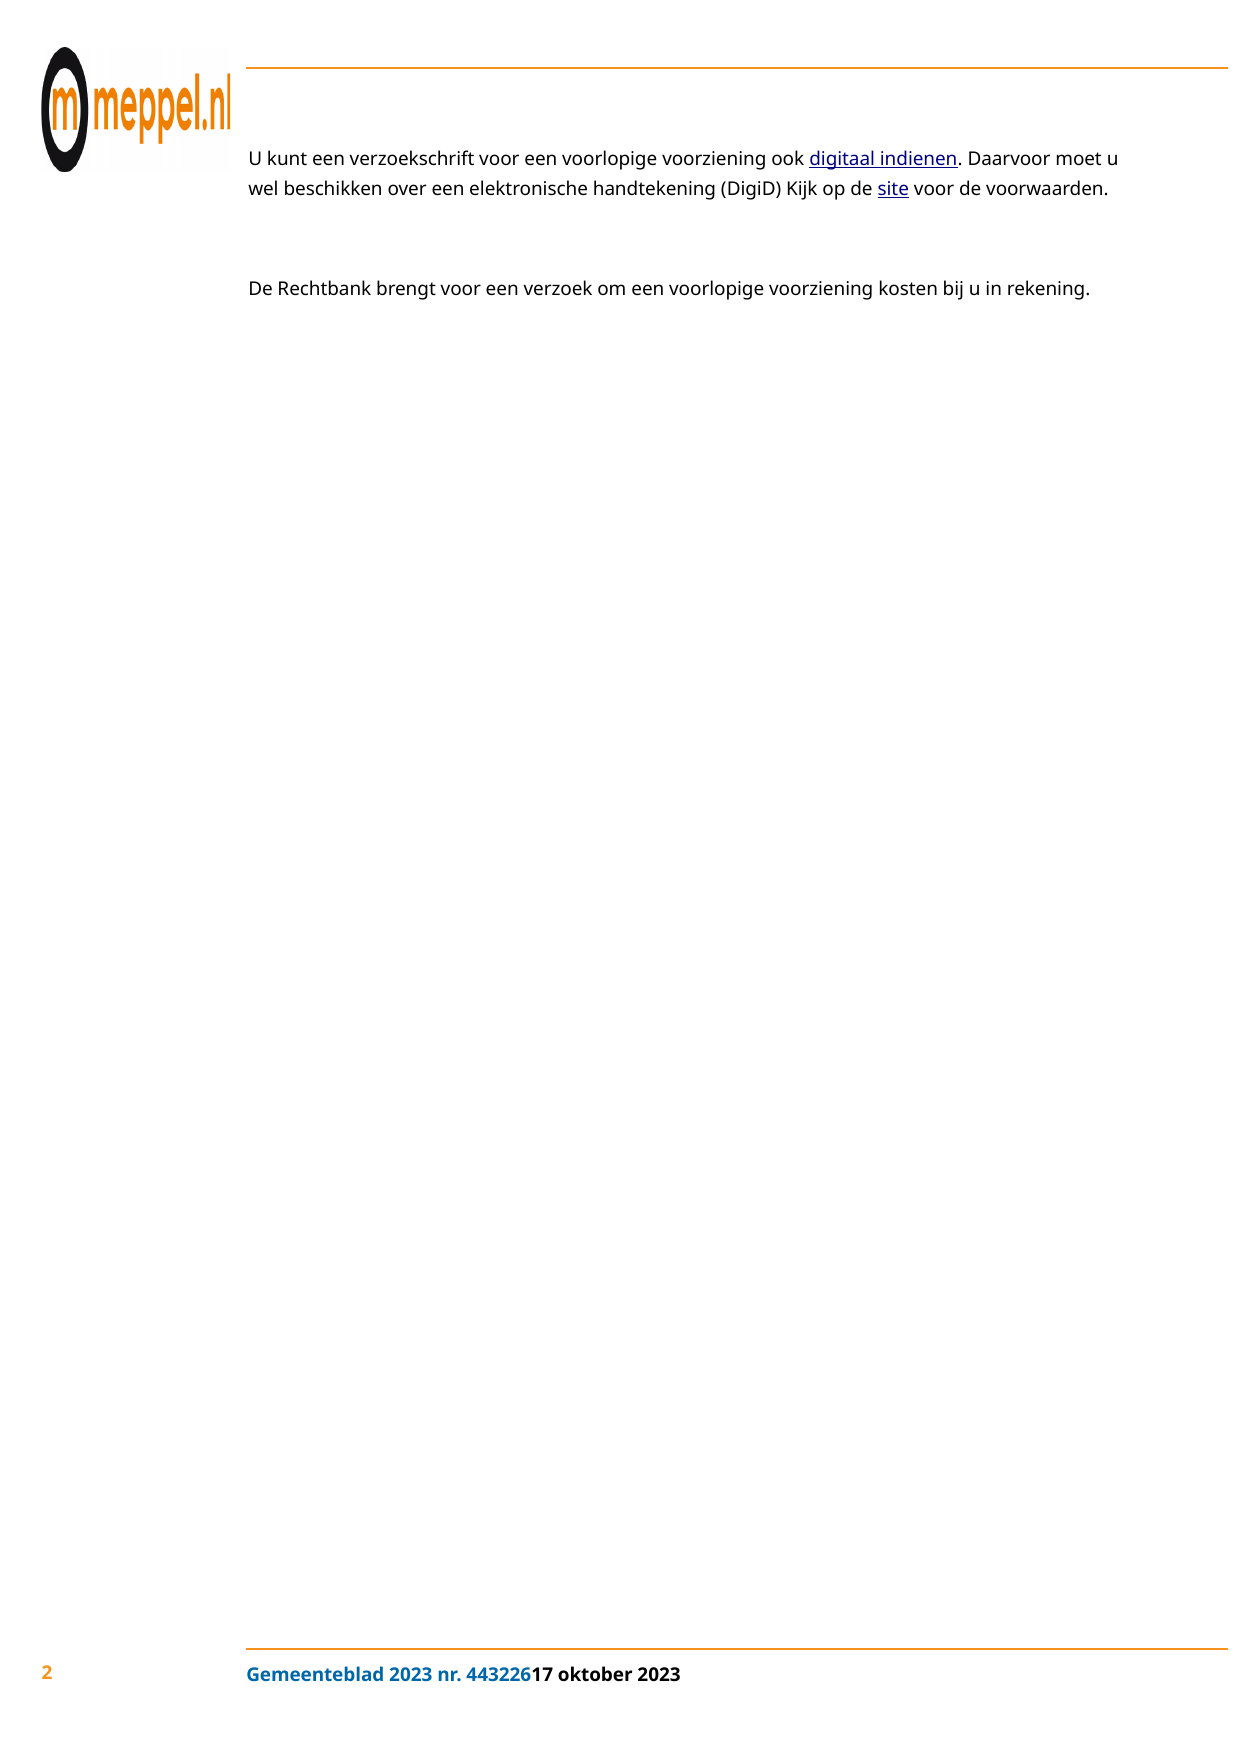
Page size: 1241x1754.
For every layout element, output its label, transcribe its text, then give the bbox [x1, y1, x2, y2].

text De Rechtbank brengt voor een verzoek om een voorlopige voorziening kosten bij u in rekening. [248, 276, 1152, 301]
picture [41, 47, 231, 172]
text U kunt een verzoekschrift voor een voorlopige voorziening ook digitaal indienen. Daarvoor moet u wel beschikken over een elektronische handtekening (DigiD) Kijk op de site voor de voorwaarden. [248, 145, 1152, 201]
